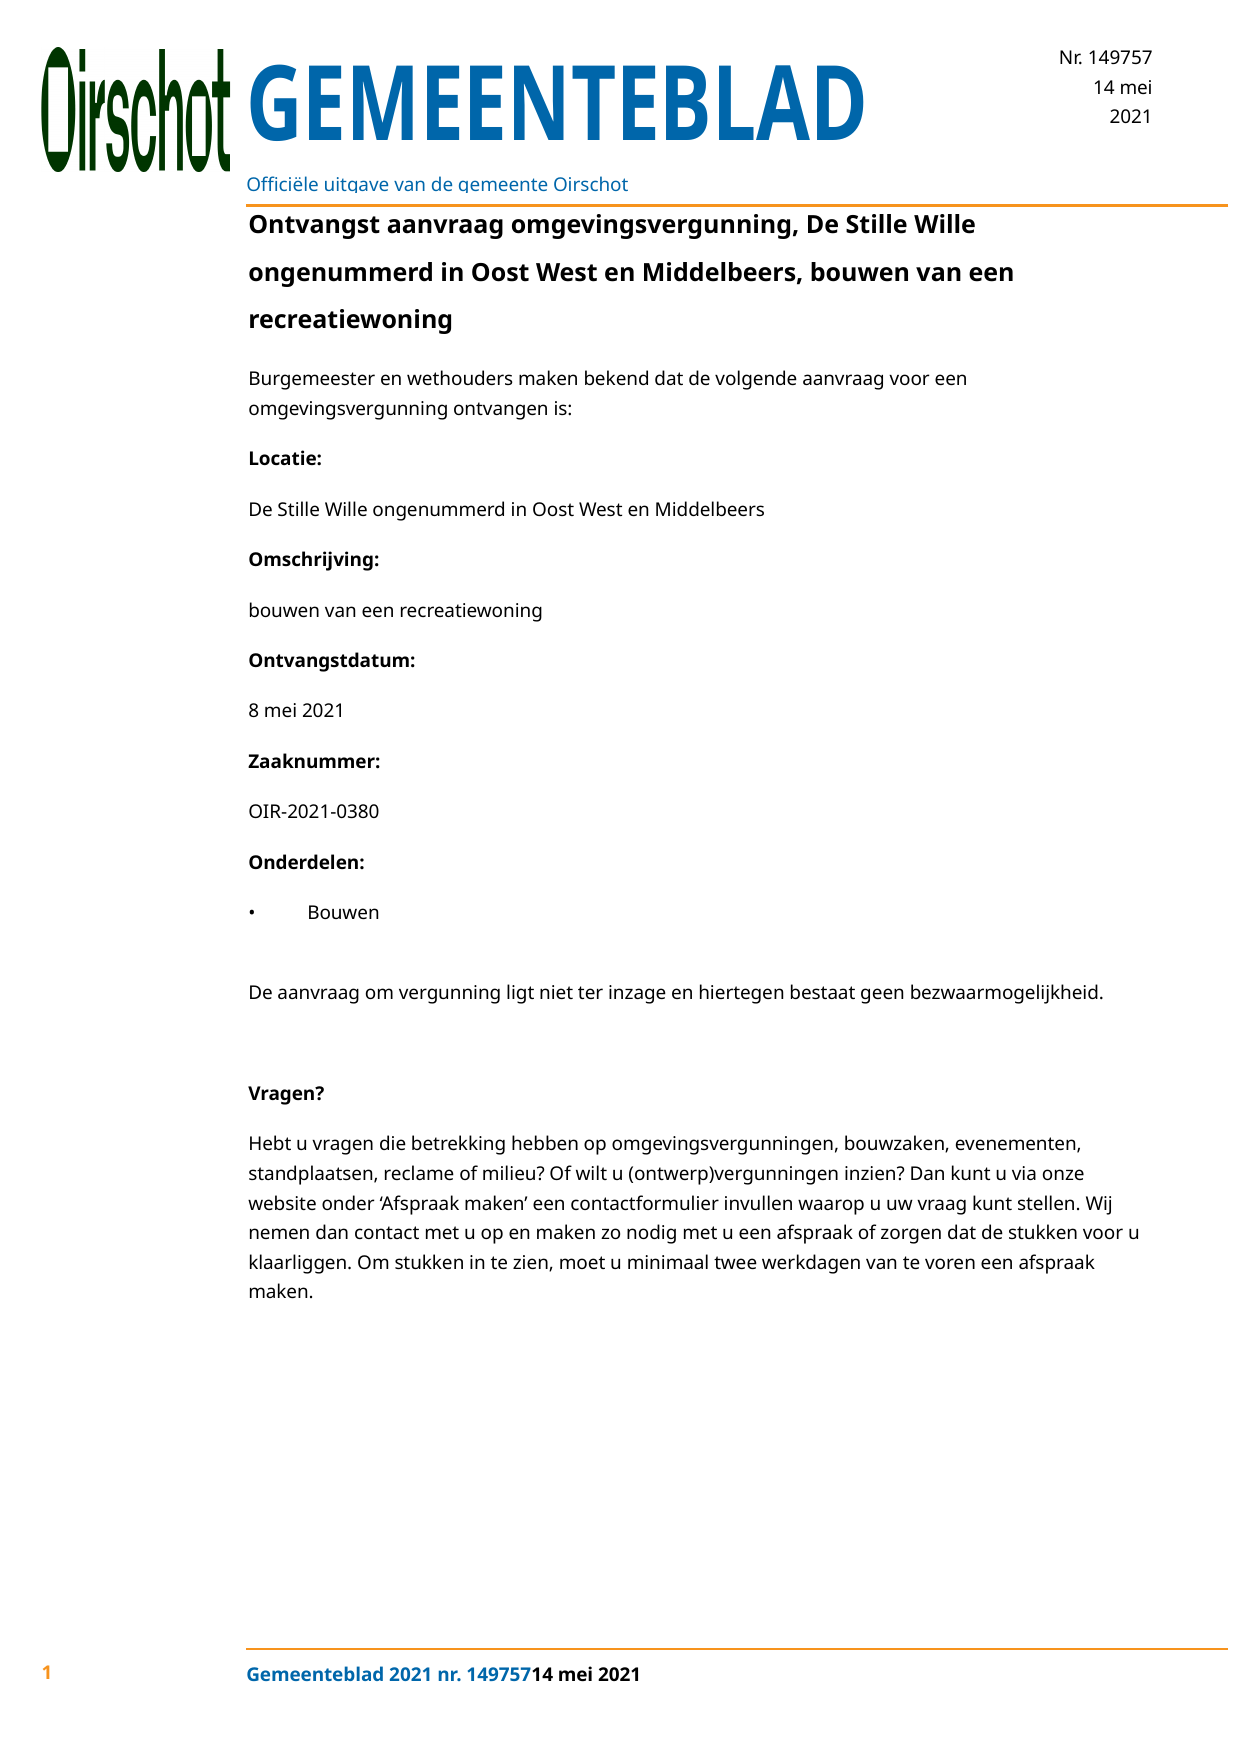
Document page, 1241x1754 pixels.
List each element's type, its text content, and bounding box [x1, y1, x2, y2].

list Bouwen [248, 899, 1152, 925]
text De aanvraag om vergunning ligt niet ter inzage en hiertegen bestaat geen bezwaarmogelijkheid. [248, 979, 1152, 1005]
text Onderdelen: [248, 849, 1152, 874]
text De Stille Wille ongenummerd in Oost West en Middelbeers [248, 496, 1152, 522]
text Locatie: [248, 446, 1152, 471]
text Burgemeester en wethouders maken bekend dat de volgende aanvraag voor een omgevingsvergunning ontvangen is: [248, 366, 1152, 421]
text bouwen van een recreatiewoning [248, 597, 1152, 622]
picture [41, 47, 231, 172]
text Zaaknummer: [248, 748, 1152, 774]
text OIR-2021-0380 [248, 798, 1152, 824]
text 8 mei 2021 [248, 698, 1152, 723]
text Ontvangst aanvraag omgevingsvergunning, De Stille Wille ongenummerd in Oost West en Middelbeers, bouwen van een recreatiewoning [248, 207, 1152, 336]
text Ontvangstdatum: [248, 647, 1152, 673]
text Vragen? [248, 1080, 1152, 1106]
text Omschrijving: [248, 546, 1152, 572]
text Hebt u vragen die betrekking hebben op omgevingsvergunningen, bouwzaken, evenementen, standplaatsen, reclame of milieu? Of wilt u (ontwerp)vergunningen inzien? Dan kunt u via onze website onder ‘Afspraak maken’ een contactformulier invullen waarop u uw vraag kunt stellen. Wij nemen dan contact met u op en maken zo nodig met u een afspraak of zorgen dat de stukken voor u klaarliggen. Om stukken in te zien, moet u minimaal twee werkdagen van te voren een afspraak maken. [248, 1131, 1152, 1304]
